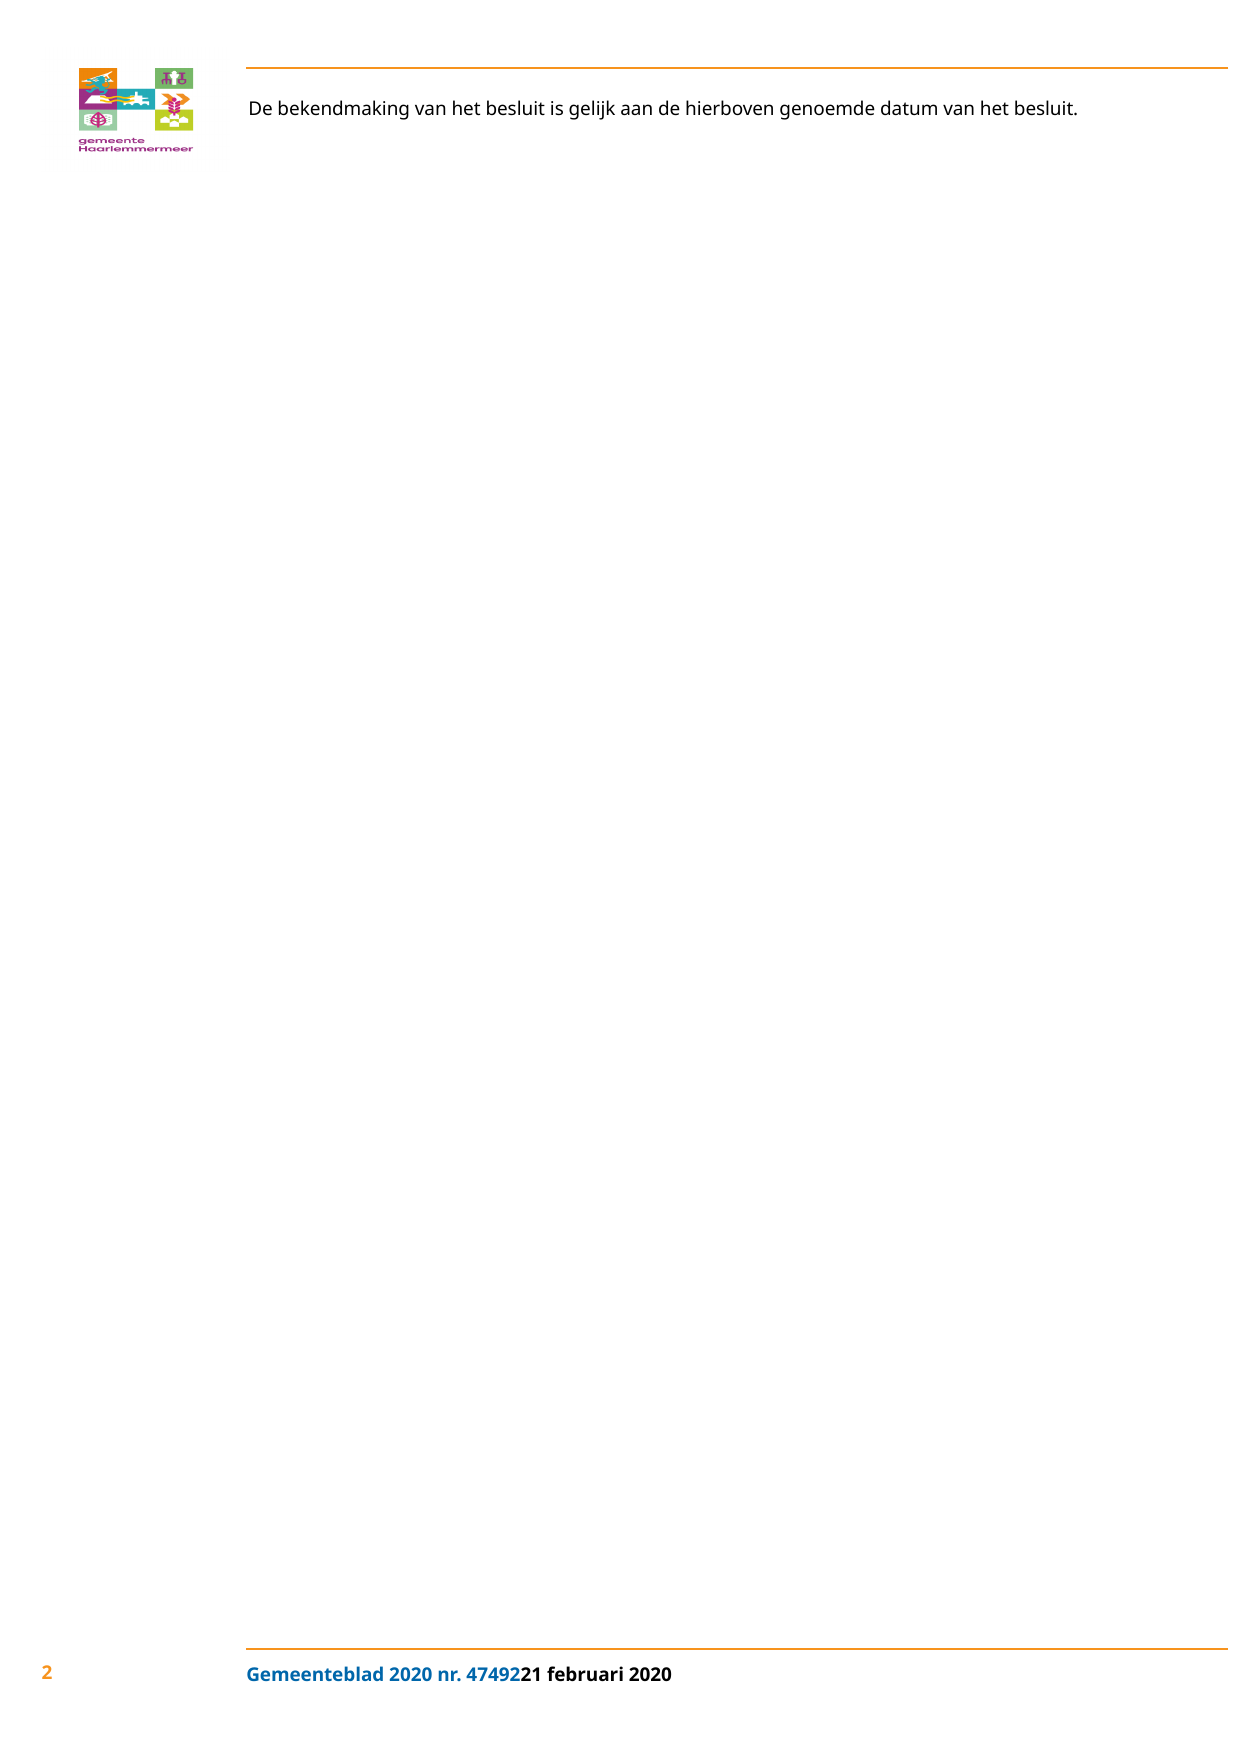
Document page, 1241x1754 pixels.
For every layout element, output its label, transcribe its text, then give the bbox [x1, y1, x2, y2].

text De bekendmaking van het besluit is gelijk aan de hierboven genoemde datum van het besluit. [248, 95, 1152, 121]
picture [41, 47, 231, 172]
